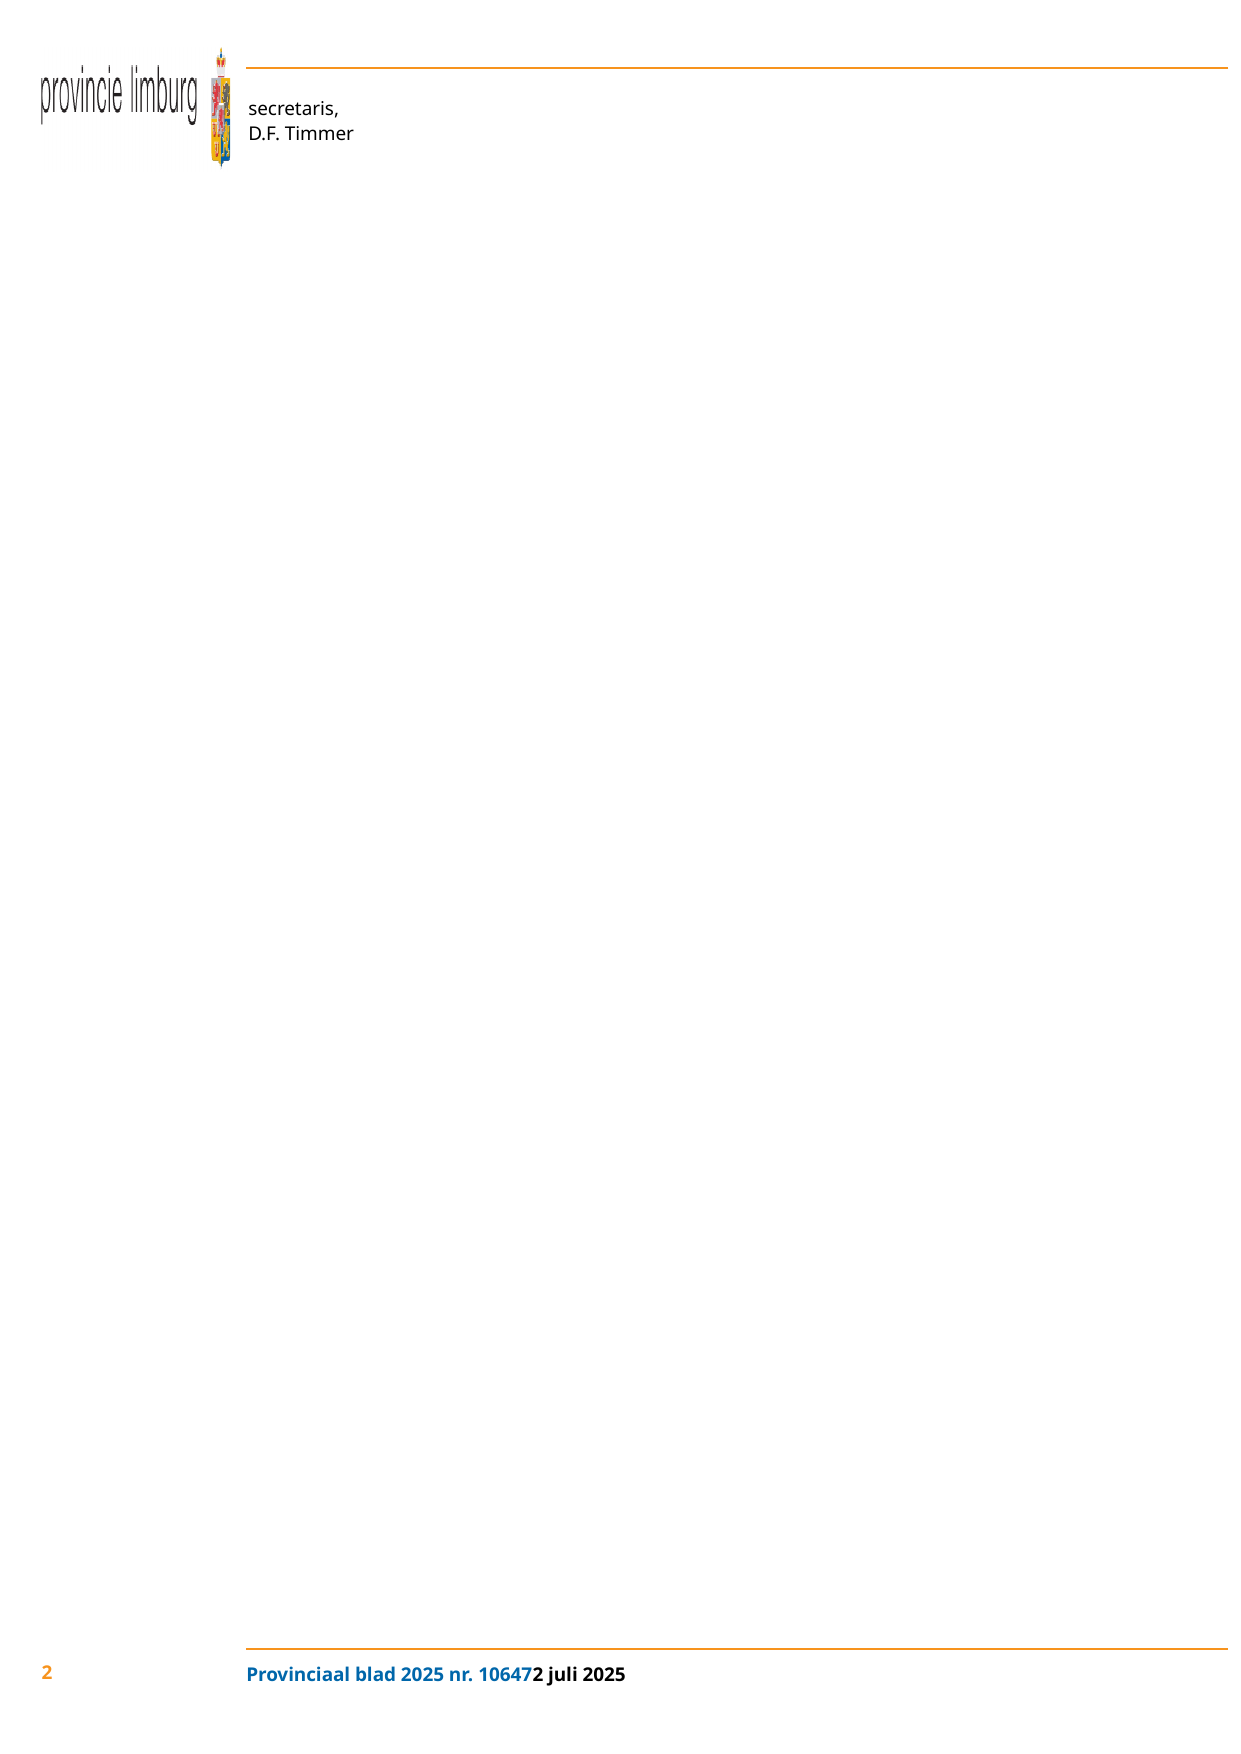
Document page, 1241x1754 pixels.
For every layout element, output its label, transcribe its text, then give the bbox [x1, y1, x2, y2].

text secretaris, [248, 95, 1152, 121]
picture [41, 47, 231, 172]
text D.F. Timmer [248, 121, 1152, 146]
